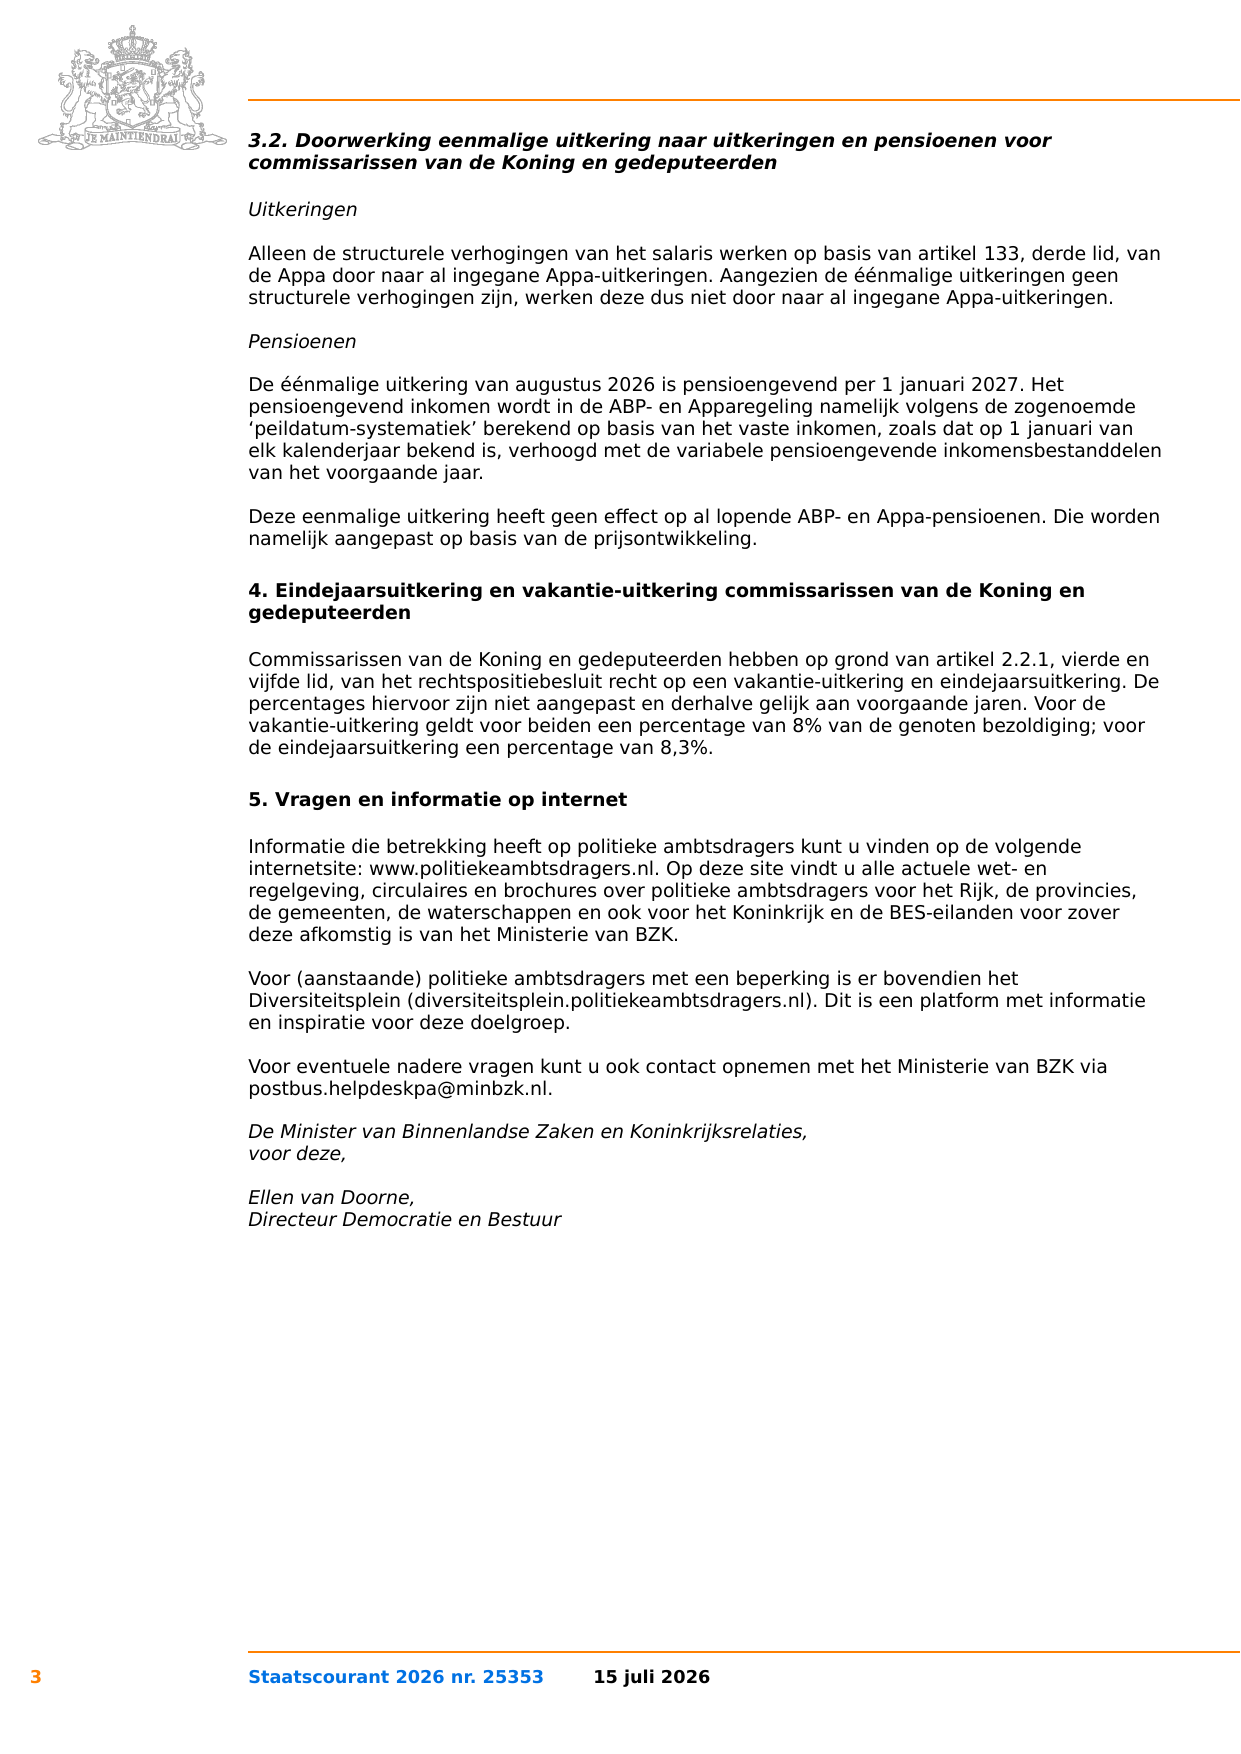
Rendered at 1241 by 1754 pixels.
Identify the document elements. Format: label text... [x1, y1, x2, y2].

text Voor (aanstaande) politieke ambtsdragers met een beperking is er bovendien het Diversiteitsplein (diversiteitsplein.politiekeambtsdragers.nl). Dit is een platform met informatie en inspiratie voor deze doelgroep. [248, 968, 1163, 1034]
text De éénmalige uitkering van augustus 2026 is pensioengevend per 1 januari 2027. Het pensioengevend inkomen wordt in de ABP- en Apparegeling namelijk volgens de zogenoemde ‘peildatum-systematiek’ berekend op basis van het vaste inkomen, zoals dat op 1 januari van elk kalenderjaar bekend is, verhoogd met de variabele pensioengevende inkomensbestanddelen van het voorgaande jaar. [248, 374, 1163, 484]
text Informatie die betrekking heeft op politieke ambtsdragers kunt u vinden op de volgende internetsite: www.politiekeambtsdragers.nl. Op deze site vindt u alle actuele wet- en regelgeving, circulaires en brochures over politieke ambtsdragers voor het Rijk, de provincies, de gemeenten, de waterschappen en ook voor het Koninkrijk en de BES-eilanden voor zover deze afkomstig is van het Ministerie van BZK. [248, 836, 1163, 946]
subtitle Pensioenen [248, 331, 1163, 352]
text Commissarissen van de Koning en gedeputeerden hebben op grond van artikel 2.2.1, vierde en vijfde lid, van het rechtspositiebesluit recht op een vakantie-uitkering en eindejaarsuitkering. De percentages hiervoor zijn niet aangepast en derhalve gelijk aan voorgaande jaren. Voor de vakantie-uitkering geldt voor beiden een percentage van 8% van de genoten bezoldiging; voor de eindejaarsuitkering een percentage van 8,3%. [248, 649, 1163, 759]
text De Minister van Binnenlandse Zaken en Koninkrijksrelaties, voor deze, Ellen van Doorne, Directeur Democratie en Bestuur [248, 1121, 1163, 1231]
text Voor eventuele nadere vragen kunt u ook contact opnemen met het Ministerie van BZK via postbus.helpdeskpa@minbzk.nl. [248, 1056, 1163, 1099]
subtitle 5. Vragen en informatie op internet [248, 789, 1163, 811]
text Deze eenmalige uitkering heeft geen effect op al lopende ABP- en Appa-pensioenen. Die worden namelijk aangepast op basis van de prijsontwikkeling. [248, 506, 1163, 550]
subtitle 4. Eindejaarsuitkering en vakantie-uitkering commissarissen van de Koning en gedeputeerden [248, 580, 1163, 624]
text Alleen de structurele verhogingen van het salaris werken op basis van artikel 133, derde lid, van de Appa door naar al ingegane Appa-uitkeringen. Aangezien de éénmalige uitkeringen geen structurele verhogingen zijn, werken deze dus niet door naar al ingegane Appa-uitkeringen. [248, 243, 1163, 309]
subtitle 3.2. Doorwerking eenmalige uitkering naar uitkeringen en pensioenen voor commissarissen van de Koning en gedeputeerden [248, 130, 1163, 174]
picture [38, 25, 227, 150]
subtitle Uitkeringen [248, 199, 1163, 221]
